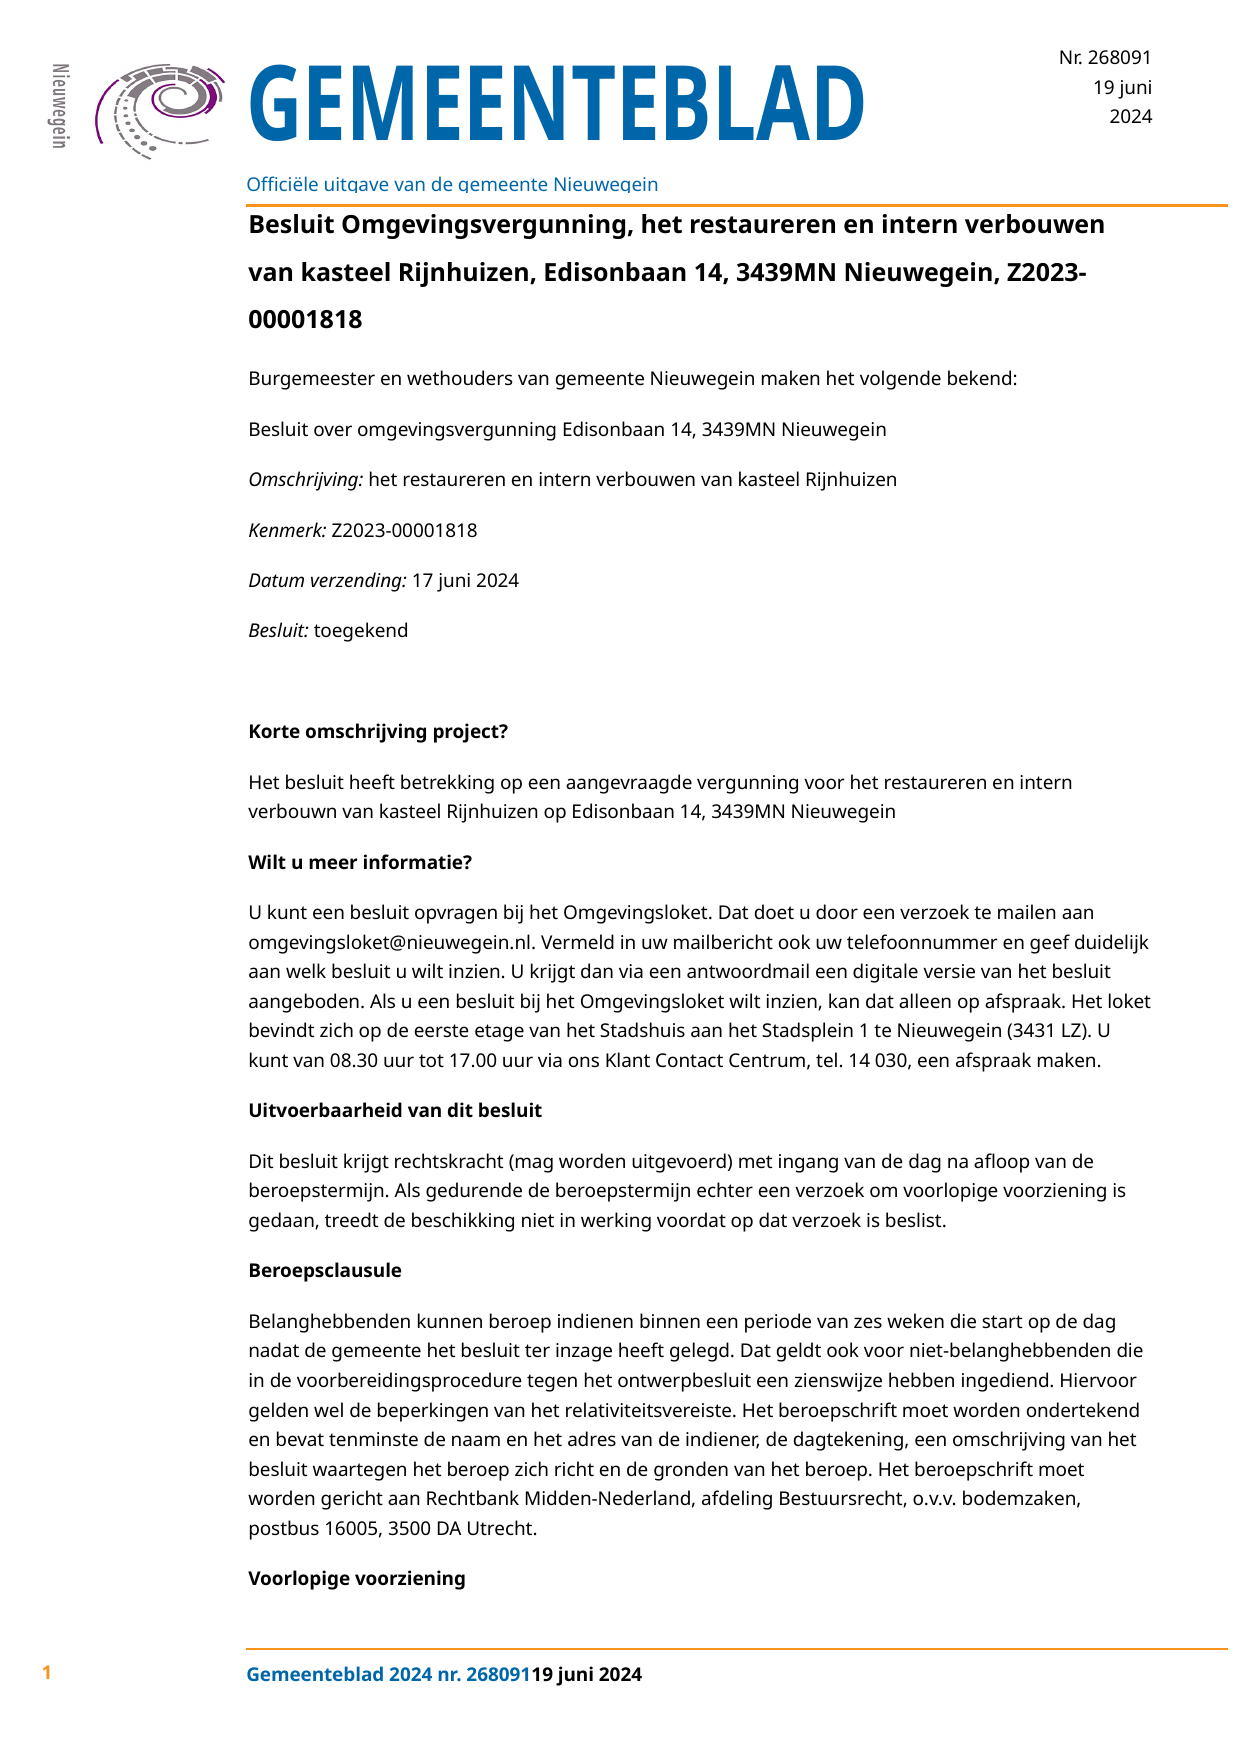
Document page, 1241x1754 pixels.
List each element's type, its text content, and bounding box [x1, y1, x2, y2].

text Beroepsclausule [248, 1258, 1152, 1283]
text Uitvoerbaarheid van dit besluit [248, 1098, 1152, 1123]
text Burgemeester en wethouders van gemeente Nieuwegein maken het volgende bekend: [248, 366, 1152, 391]
text Het besluit heeft betrekking op een aangevraagde vergunning voor het restaureren en intern verbouwn van kasteel Rijnhuizen op Edisonbaan 14, 3439MN Nieuwegein [248, 769, 1152, 824]
text Omschrijving: het restaureren en intern verbouwen van kasteel Rijnhuizen [248, 466, 1152, 492]
text Dit besluit krijgt rechtskracht (mag worden uitgevoerd) met ingang van de dag na afloop van de beroepstermijn. Als gedurende de beroepstermijn echter een verzoek om voorlopige voorziening is gedaan, treedt de beschikking niet in werking voordat op dat verzoek is beslist. [248, 1148, 1152, 1233]
text Besluit over omgevingsvergunning Edisonbaan 14, 3439MN Nieuwegein [248, 416, 1152, 442]
text U kunt een besluit opvragen bij het Omgevingsloket. Dat doet u door een verzoek te mailen aan omgevingsloket@nieuwegein.nl. Vermeld in uw mailbericht ook uw telefoonnummer en geef duidelijk aan welk besluit u wilt inzien. U krijgt dan via een antwoordmail een digitale versie van het besluit aangeboden. Als u een besluit bij het Omgevingsloket wilt inzien, kan dat alleen op afspraak. Het loket bevindt zich op de eerste etage van het Stadshuis aan het Stadsplein 1 te Nieuwegein (3431 LZ). U kunt van 08.30 uur tot 17.00 uur via ons Klant Contact Centrum, tel. 14 030, een afspraak maken. [248, 899, 1152, 1073]
text Belanghebbenden kunnen beroep indienen binnen een periode van zes weken die start op de dag nadat de gemeente het besluit ter inzage heeft gelegd. Dat geldt ook voor niet-belanghebbenden die in de voorbereidingsprocedure tegen het ontwerpbesluit een zienswijze hebben ingediend. Hiervoor gelden wel de beperkingen van het relativiteitsvereiste. Het beroepschrift moet worden ondertekend en bevat tenminste de naam en het adres van de indiener, de dagtekening, een omschrijving van het besluit waartegen het beroep zich richt en de gronden van het beroep. Het beroepschrift moet worden gericht aan Rechtbank Midden-Nederland, afdeling Bestuursrecht, o.v.v. bodemzaken, postbus 16005, 3500 DA Utrecht. [248, 1308, 1152, 1541]
text Kenmerk: Z2023-00001818 [248, 517, 1152, 542]
text Korte omschrijving project? [248, 718, 1152, 744]
picture [41, 47, 231, 172]
text Wilt u meer informatie? [248, 849, 1152, 874]
text Besluit Omgevingsvergunning, het restaureren en intern verbouwen van kasteel Rijnhuizen, Edisonbaan 14, 3439MN Nieuwegein, Z2023-00001818 [248, 207, 1152, 336]
text Voorlopige voorziening [248, 1566, 1152, 1591]
text Besluit: toegekend [248, 618, 1152, 643]
text Datum verzending: 17 juni 2024 [248, 567, 1152, 593]
